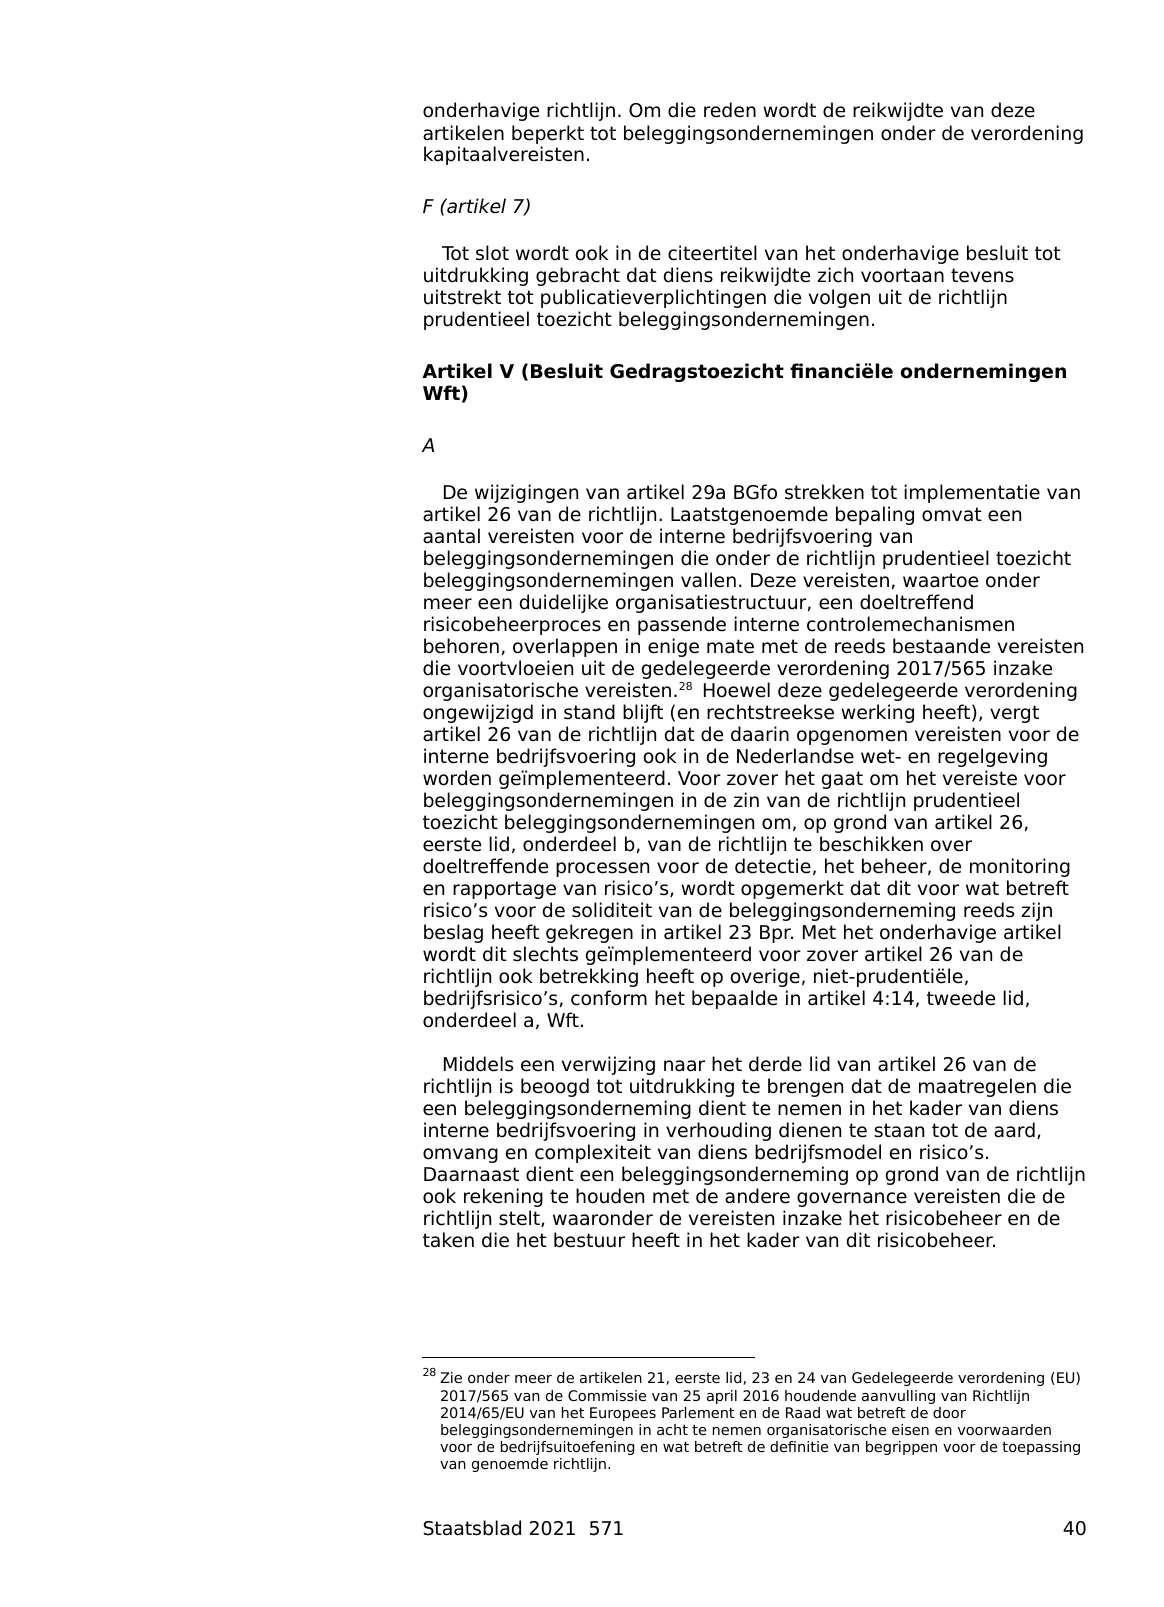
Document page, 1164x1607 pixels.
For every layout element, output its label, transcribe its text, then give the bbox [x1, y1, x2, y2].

subtitle A [422, 435, 1087, 457]
text onderhavige richtlijn. Om die reden wordt de reikwijdte van deze artikelen beperkt tot beleggingsondernemingen onder de verordening kapitaalvereisten. [422, 100, 1087, 166]
text De wijzigingen van artikel 29a BGfo strekken tot implementatie van artikel 26 van de richtlijn. Laatstgenoemde bepaling omvat een aantal vereisten voor de interne bedrijfsvoering van beleggingsondernemingen die onder de richtlijn prudentieel toezicht beleggingsondernemingen vallen. Deze vereisten, waartoe onder meer een duidelijke organisatiestructuur, een doeltreffend risicobeheerproces en passende interne controlemechanismen behoren, overlappen in enige mate met de reeds bestaande vereisten die voortvloeien uit de gedelegeerde verordening 2017/565 inzake organisatorische vereisten. Hoewel deze gedelegeerde verordening ongewijzigd in stand blijft (en rechtstreekse werking heeft), vergt artikel 26 van de richtlijn dat de daarin opgenomen vereisten voor de interne bedrijfsvoering ook in de Nederlandse wet- en regelgeving worden geïmplementeerd. Voor zover het gaat om het vereiste voor beleggingsondernemingen in de zin van de richtlijn prudentieel toezicht beleggingsondernemingen om, op grond van artikel 26, eerste lid, onderdeel b, van de richtlijn te beschikken over doeltreffende processen voor de detectie, het beheer, de monitoring en rapportage van risico’s, wordt opgemerkt dat dit voor wat betreft risico’s voor de soliditeit van de beleggingsonderneming reeds zijn beslag heeft gekregen in artikel 23 Bpr. Met het onderhavige artikel wordt dit slechts geïmplementeerd voor zover artikel 26 van de richtlijn ook betrekking heeft op overige, niet-prudentiële, bedrijfsrisico’s, conform het bepaalde in artikel 4:14, tweede lid, onderdeel a, Wft. [422, 482, 1087, 1032]
text Tot slot wordt ook in de citeertitel van het onderhavige besluit tot uitdrukking gebracht dat diens reikwijdte zich voortaan tevens uitstrekt tot publicatieverplichtingen die volgen uit de richtlijn prudentieel toezicht beleggingsondernemingen. [422, 243, 1087, 331]
text Zie onder meer de artikelen 21, eerste lid, 23 en 24 van Gedelegeerde verordening (EU) 2017/565 van de Commissie van 25 april 2016 houdende aanvulling van Richtlijn 2014/65/EU van het Europees Parlement en de Raad wat betreft de door beleggingsondernemingen in acht te nemen organisatorische eisen en voorwaarden voor de bedrijfsuitoefening en wat betreft de definitie van begrippen voor de toepassing van genoemde richtlijn. [422, 1366, 1087, 1473]
subtitle Artikel V (Besluit Gedragstoezicht financiële ondernemingen Wft) [422, 361, 1087, 405]
subtitle F (artikel 7) [422, 196, 1087, 218]
text Middels een verwijzing naar het derde lid van artikel 26 van de richtlijn is beoogd tot uitdrukking te brengen dat de maatregelen die een beleggingsonderneming dient te nemen in het kader van diens interne bedrijfsvoering in verhouding dienen te staan tot de aard, omvang en complexiteit van diens bedrijfsmodel en risico’s. Daarnaast dient een beleggingsonderneming op grond van de richtlijn ook rekening te houden met de andere governance vereisten die de richtlijn stelt, waaronder de vereisten inzake het risicobeheer en de taken die het bestuur heeft in het kader van dit risicobeheer. [422, 1054, 1087, 1252]
